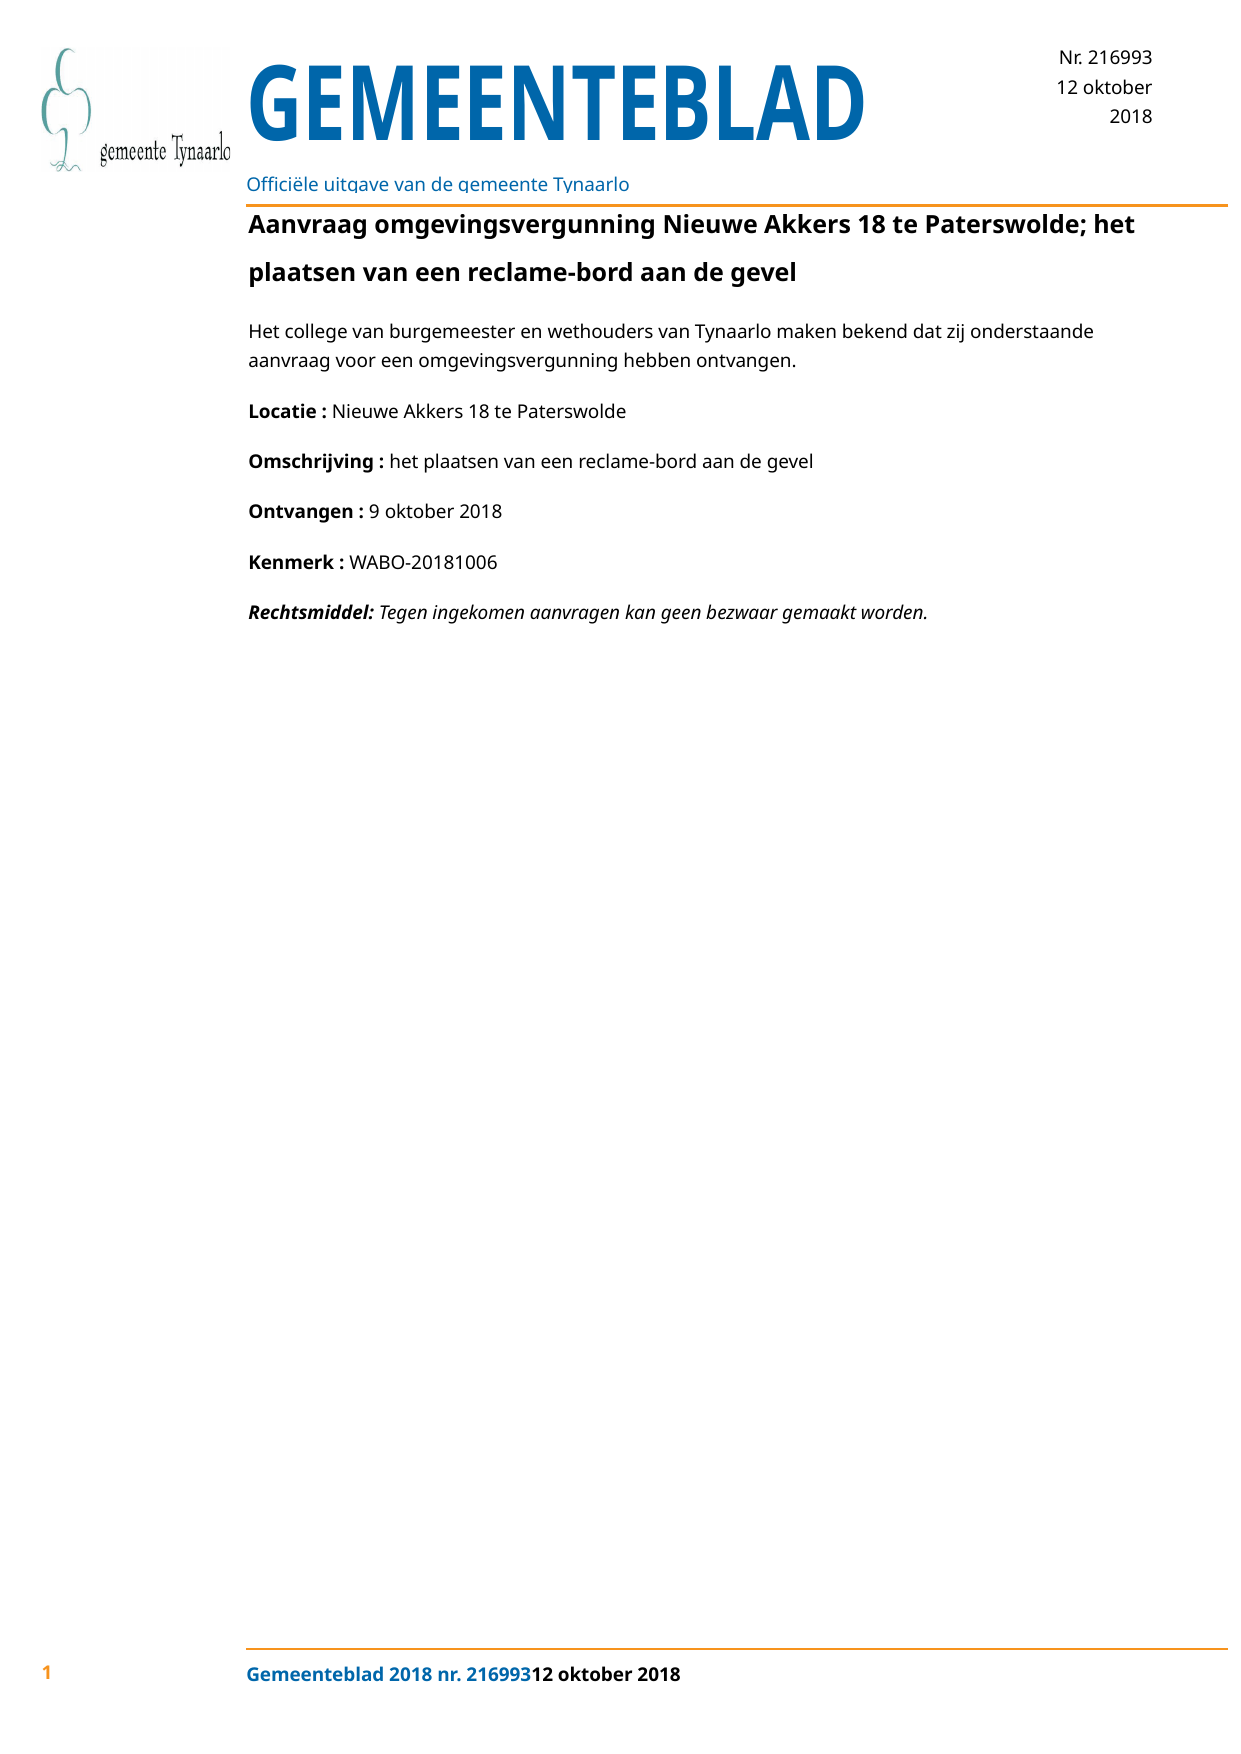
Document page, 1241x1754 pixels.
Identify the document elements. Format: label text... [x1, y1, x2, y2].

picture [41, 47, 231, 172]
text Aanvraag omgevingsvergunning Nieuwe Akkers 18 te Paterswolde; het plaatsen van een reclame-bord aan de gevel [248, 207, 1152, 288]
text Locatie : Nieuwe Akkers 18 te Paterswolde [248, 398, 1152, 424]
text Omschrijving : het plaatsen van een reclame-bord aan de gevel [248, 448, 1152, 474]
text Rechtsmiddel: Tegen ingekomen aanvragen kan geen bezwaar gemaakt worden. [248, 599, 1152, 625]
text Ontvangen : 9 oktober 2018 [248, 499, 1152, 524]
text Het college van burgemeester en wethouders van Tynaarlo maken bekend dat zij onderstaande aanvraag voor een omgevingsvergunning hebben ontvangen. [248, 318, 1152, 373]
text Kenmerk : WABO-20181006 [248, 549, 1152, 575]
